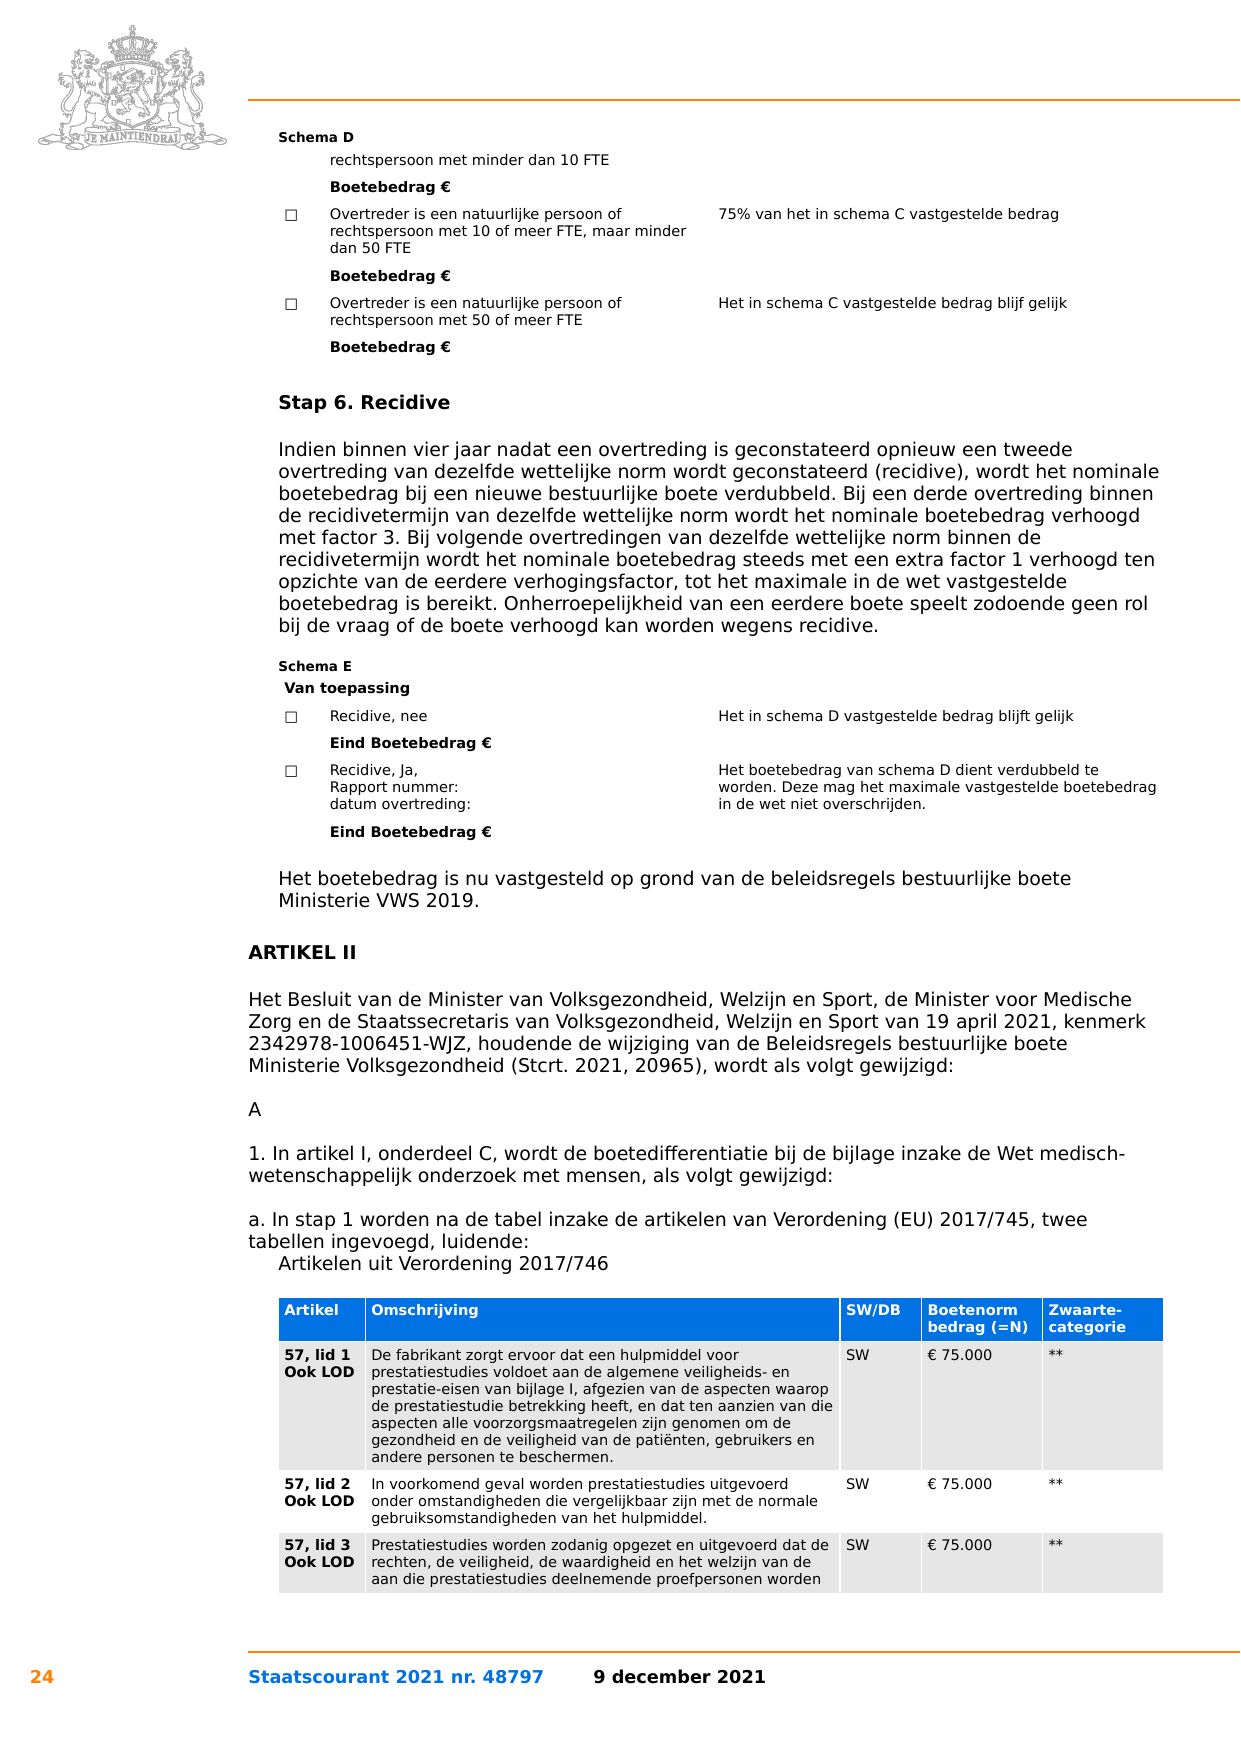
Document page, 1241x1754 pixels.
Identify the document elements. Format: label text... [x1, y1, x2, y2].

table_cell □ [279, 290, 323, 361]
text a. In stap 1 worden na de tabel inzake de artikelen van Verordening (EU) 2017/745, twee tabellen ingevoegd, luidende: [248, 1209, 1163, 1253]
table_cell In voorkomend geval worden prestatiestudies uitgevoerd onder omstandigheden die vergelijkbaar zijn met de normale gebruiksomstandigheden van het hulpmiddel. [366, 1471, 839, 1531]
table_cell □ [279, 758, 323, 845]
table_header Zwaarte-categorie [1043, 1298, 1163, 1341]
table_cell □ [279, 201, 323, 289]
table_cell 57, lid 1 Ook LOD [279, 1342, 365, 1470]
text Indien binnen vier jaar nadat een overtreding is geconstateerd opnieuw een tweede overtreding van dezelfde wettelijke norm wordt geconstateerd (recidive), wordt het nominale boetebedrag bij een nieuwe bestuurlijke boete verdubbeld. Bij een derde overtreding binnen de recidivetermijn van dezelfde wettelijke norm wordt het nominale boetebedrag verhoogd met factor 3. Bij volgende overtredingen van dezelfde wettelijke norm binnen de recidivetermijn wordt het nominale boetebedrag steeds met een extra factor 1 verhoogd ten opzichte van de eerdere verhogingsfactor, tot het maximale in de wet vastgestelde boetebedrag is bereikt. Onherroepelijkheid van een eerdere boete speelt zodoende geen rol bij de vraag of de boete verhoogd kan worden wegens recidive. [278, 439, 1163, 637]
table_cell ** [1043, 1533, 1163, 1593]
table_cell [713, 146, 1163, 173]
text Het Besluit van de Minister van Volksgezondheid, Welzijn en Sport, de Minister voor Medische Zorg en de Staatssecretaris van Volksgezondheid, Welzijn en Sport van 19 april 2021, kenmerk 2342978-1006451-WJZ, houdende de wijziging van de Beleidsregels bestuurlijke boete Ministerie Volksgezondheid (Stcrt. 2021, 20965), wordt als volgt gewijzigd: [248, 989, 1163, 1077]
table_cell Overtreder is een natuurlijke persoon of rechtspersoon met 10 of meer FTE, maar minder dan 50 FTE [324, 201, 712, 262]
table_cell 57, lid 2 Ook LOD [279, 1471, 365, 1531]
table_cell € 75.000 [922, 1342, 1042, 1470]
table_cell □ [279, 703, 323, 757]
table_cell Eind Boetebedrag € [324, 730, 1163, 757]
subtitle ARTIKEL II [248, 942, 1163, 964]
table_cell [279, 146, 323, 200]
table_cell € 75.000 [922, 1471, 1042, 1531]
table_cell De fabrikant zorgt ervoor dat een hulpmiddel voor prestatiestudies voldoet aan de algemene veiligheids- en prestatie-eisen van bijlage I, afgezien van de aspecten waarop de prestatiestudie betrekking heeft, en dat ten aanzien van die aspecten alle voorzorgsmaatregelen zijn genomen om de gezondheid en de veiligheid van de patiënten, gebruikers en andere personen te beschermen. [366, 1342, 839, 1470]
text Het boetebedrag is nu vastgesteld op grond van de beleidsregels bestuurlijke boete Ministerie VWS 2019. [278, 868, 1163, 912]
table_cell € 75.000 [922, 1533, 1042, 1593]
table_cell 75% van het in schema C vastgestelde bedrag [713, 201, 1163, 262]
table_cell ** [1043, 1342, 1163, 1470]
text Artikelen uit Verordening 2017/746 [278, 1253, 1163, 1274]
picture [38, 25, 227, 150]
text A [248, 1099, 1163, 1121]
table_cell ** [1043, 1471, 1163, 1531]
table_cell SW [841, 1533, 921, 1593]
table_cell Prestatiestudies worden zodanig opgezet en uitgevoerd dat de rechten, de veiligheid, de waardigheid en het welzijn van de aan die prestatiestudies deelnemende proefpersonen worden [366, 1533, 839, 1593]
table_header Schema D [278, 130, 1163, 146]
table_cell Overtreder is een natuurlijke persoon of rechtspersoon met 50 of meer FTE [324, 290, 712, 333]
table_cell Van toepassing [279, 675, 1163, 702]
table_cell Recidive, Ja, Rapport nummer: datum overtreding: [324, 758, 712, 818]
table_cell 57, lid 3 Ook LOD [279, 1533, 365, 1593]
table_header SW/DB [841, 1298, 921, 1341]
subtitle Stap 6. Recidive [278, 392, 1163, 414]
table_cell SW [841, 1342, 921, 1470]
table_header Boetenorm bedrag (=N) [922, 1298, 1042, 1341]
table_cell Recidive, nee [324, 703, 712, 729]
table_cell Het in schema C vastgestelde bedrag blijf gelijk [713, 290, 1163, 333]
table_cell Eind Boetebedrag € [324, 819, 1163, 845]
table_cell Het in schema D vastgestelde bedrag blijft gelijk [713, 703, 1163, 729]
table_cell Boetebedrag € [324, 263, 1163, 289]
table_header Omschrijving [366, 1298, 839, 1341]
table_cell rechtspersoon met minder dan 10 FTE [324, 146, 712, 173]
table_cell Boetebedrag € [324, 335, 1163, 361]
table_cell Boetebedrag € [324, 174, 1163, 200]
table_cell SW [841, 1471, 921, 1531]
table_cell Het boetebedrag van schema D dient verdubbeld te worden. Deze mag het maximale vastgestelde boetebedrag in de wet niet overschrijden. [713, 758, 1163, 818]
table_header Artikel [279, 1298, 365, 1341]
text 1. In artikel I, onderdeel C, wordt de boetedifferentiatie bij de bijlage inzake de Wet medisch-wetenschappelijk onderzoek met mensen, als volgt gewijzigd: [248, 1143, 1163, 1187]
table_header Schema E [278, 659, 1163, 674]
